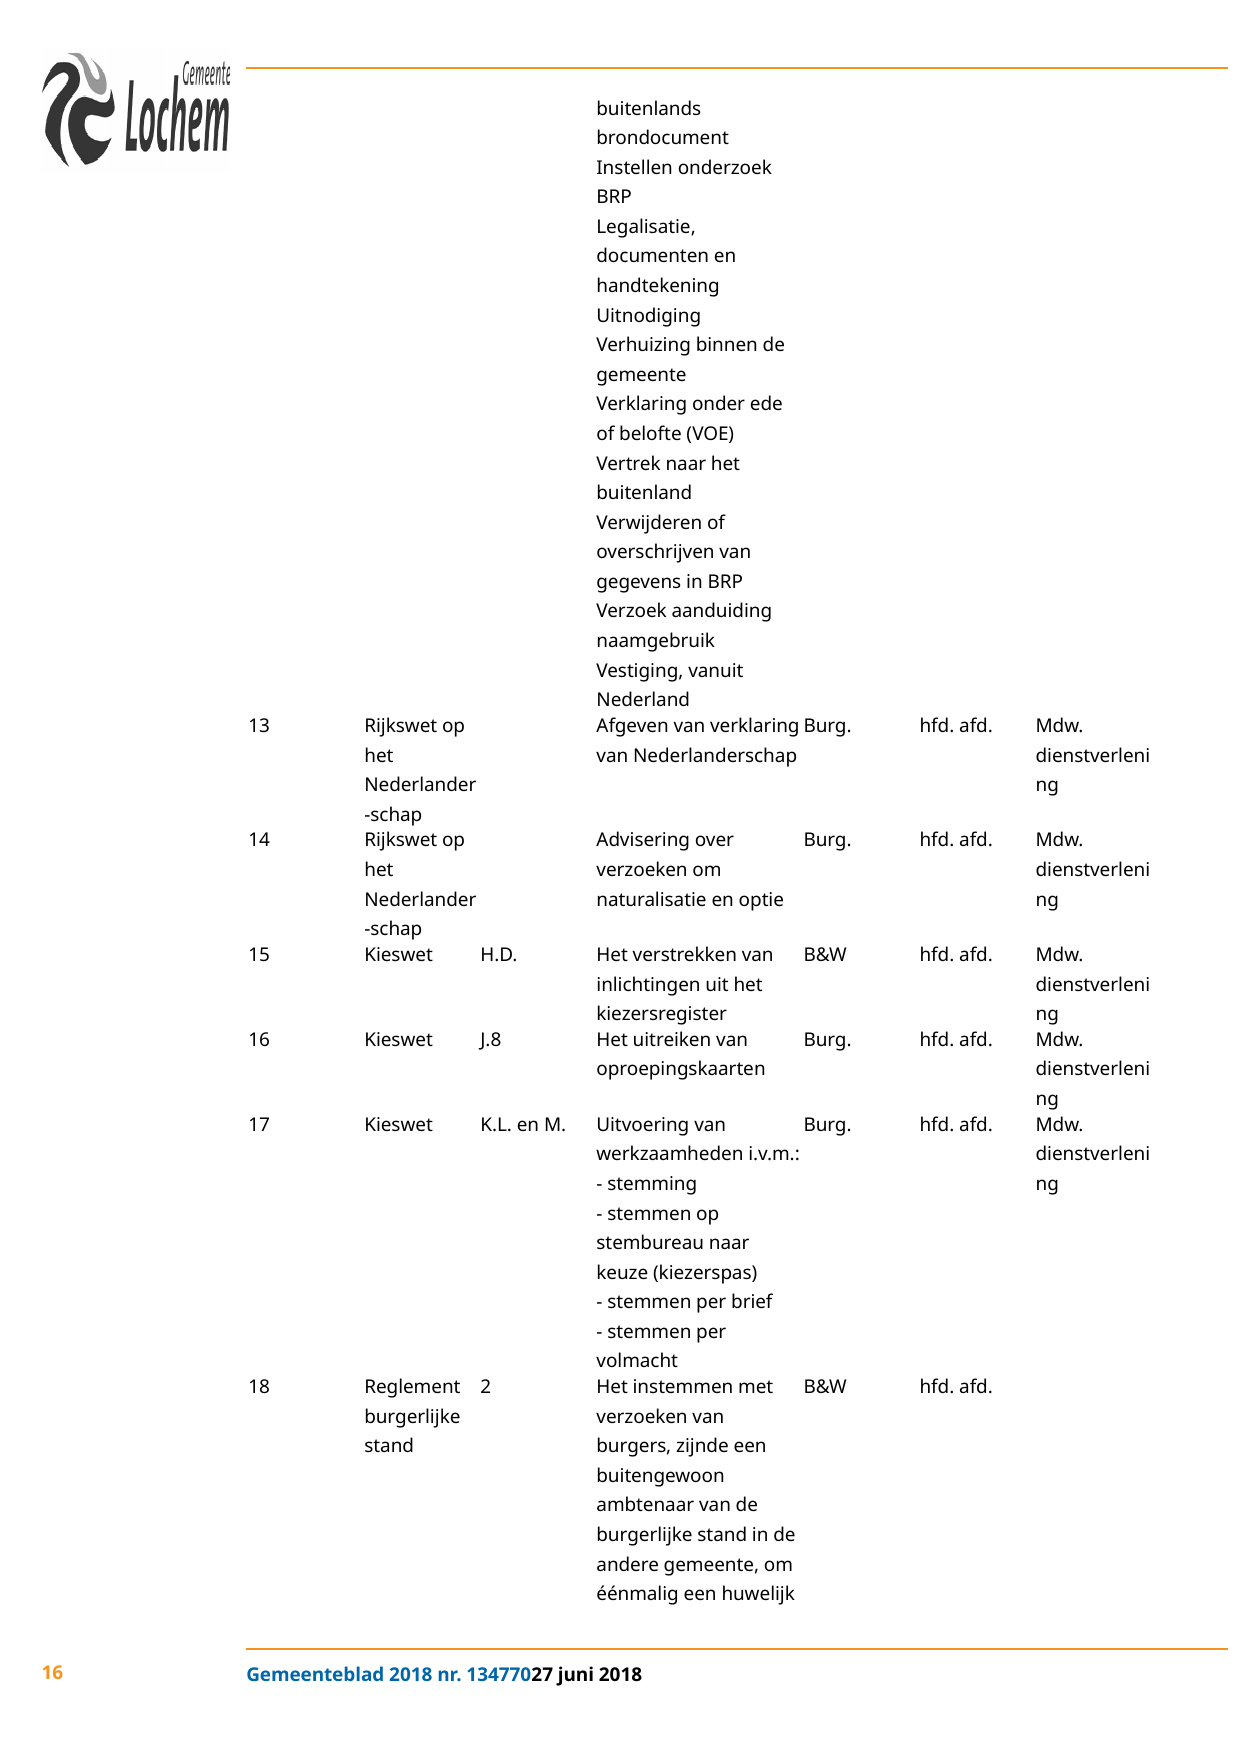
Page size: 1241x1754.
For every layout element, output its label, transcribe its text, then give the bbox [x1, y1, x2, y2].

table_cell 14 [248, 827, 364, 941]
table_cell Mdw. dienstverlening [1035, 1111, 1152, 1373]
table_cell hfd. afd. [919, 1373, 1035, 1606]
table_cell Mdw. dienstverlening [1035, 941, 1152, 1026]
table_cell Afgeven van verklaring van Nederlanderschap [596, 712, 803, 827]
table_cell [1035, 1373, 1152, 1606]
table_cell Rijkswet op het Nederlander-schap [364, 827, 480, 941]
table_cell Rijkswet op het Nederlander-schap [364, 712, 480, 827]
table_cell Advisering over verzoeken om naturalisatie en optie [596, 827, 803, 941]
table_cell 2 [480, 1373, 596, 1606]
table_cell Uitvoering van werkzaamheden i.v.m.: - stemming - stemmen op stembureau naar keuze (kiezerspas) - stemmen per brief - stemmen per volmacht [596, 1111, 803, 1373]
table_cell Het instemmen met verzoeken van burgers, zijnde een buitengewoon ambtenaar van de burgerlijke stand in de andere gemeente, om éénmalig een huwelijk [596, 1373, 803, 1606]
table_cell [480, 95, 596, 712]
table_cell 18 [248, 1373, 364, 1606]
table_cell hfd. afd. [919, 941, 1035, 1026]
table_cell [480, 827, 596, 941]
table_cell Mdw. dienstverlening [1035, 1026, 1152, 1111]
table_cell hfd. afd. [919, 712, 1035, 827]
table_cell B&W [803, 1373, 919, 1606]
table_cell H.D. [480, 941, 596, 1026]
table_cell Kieswet [364, 941, 480, 1026]
table_cell [919, 95, 1035, 712]
table_cell Het uitreiken van oproepingskaarten [596, 1026, 803, 1111]
table_cell [480, 712, 596, 827]
table_cell Kieswet [364, 1026, 480, 1111]
table_cell hfd. afd. [919, 1026, 1035, 1111]
table_cell [248, 95, 364, 712]
table_cell Kieswet [364, 1111, 480, 1373]
table_cell 16 [248, 1026, 364, 1111]
table_cell 15 [248, 941, 364, 1026]
table_cell hfd. afd. [919, 827, 1035, 941]
table_cell [1035, 95, 1152, 712]
table_cell 13 [248, 712, 364, 827]
picture [41, 47, 231, 172]
table_cell buitenlands brondocument Instellen onderzoek BRP Legalisatie, documenten en handtekening Uitnodiging Verhuizing binnen de gemeente Verklaring onder ede of belofte (VOE) Vertrek naar het buitenland Verwijderen of overschrijven van gegevens in BRP Verzoek aanduiding naamgebruik Vestiging, vanuit Nederland [596, 95, 803, 712]
table_cell Burg. [803, 1026, 919, 1111]
table_cell Burg. [803, 712, 919, 827]
table_cell [364, 95, 480, 712]
table_cell B&W [803, 941, 919, 1026]
table_cell Mdw. dienstverlening [1035, 827, 1152, 941]
table_cell K.L. en M. [480, 1111, 596, 1373]
table_cell J.8 [480, 1026, 596, 1111]
table_cell Burg. [803, 1111, 919, 1373]
table_cell 17 [248, 1111, 364, 1373]
table_cell Reglement burgerlijke stand [364, 1373, 480, 1606]
table_cell Burg. [803, 827, 919, 941]
table_cell Mdw. dienstverlening [1035, 712, 1152, 827]
table_cell Het verstrekken van inlichtingen uit het kiezersregister [596, 941, 803, 1026]
table_cell [803, 95, 919, 712]
table_cell hfd. afd. [919, 1111, 1035, 1373]
